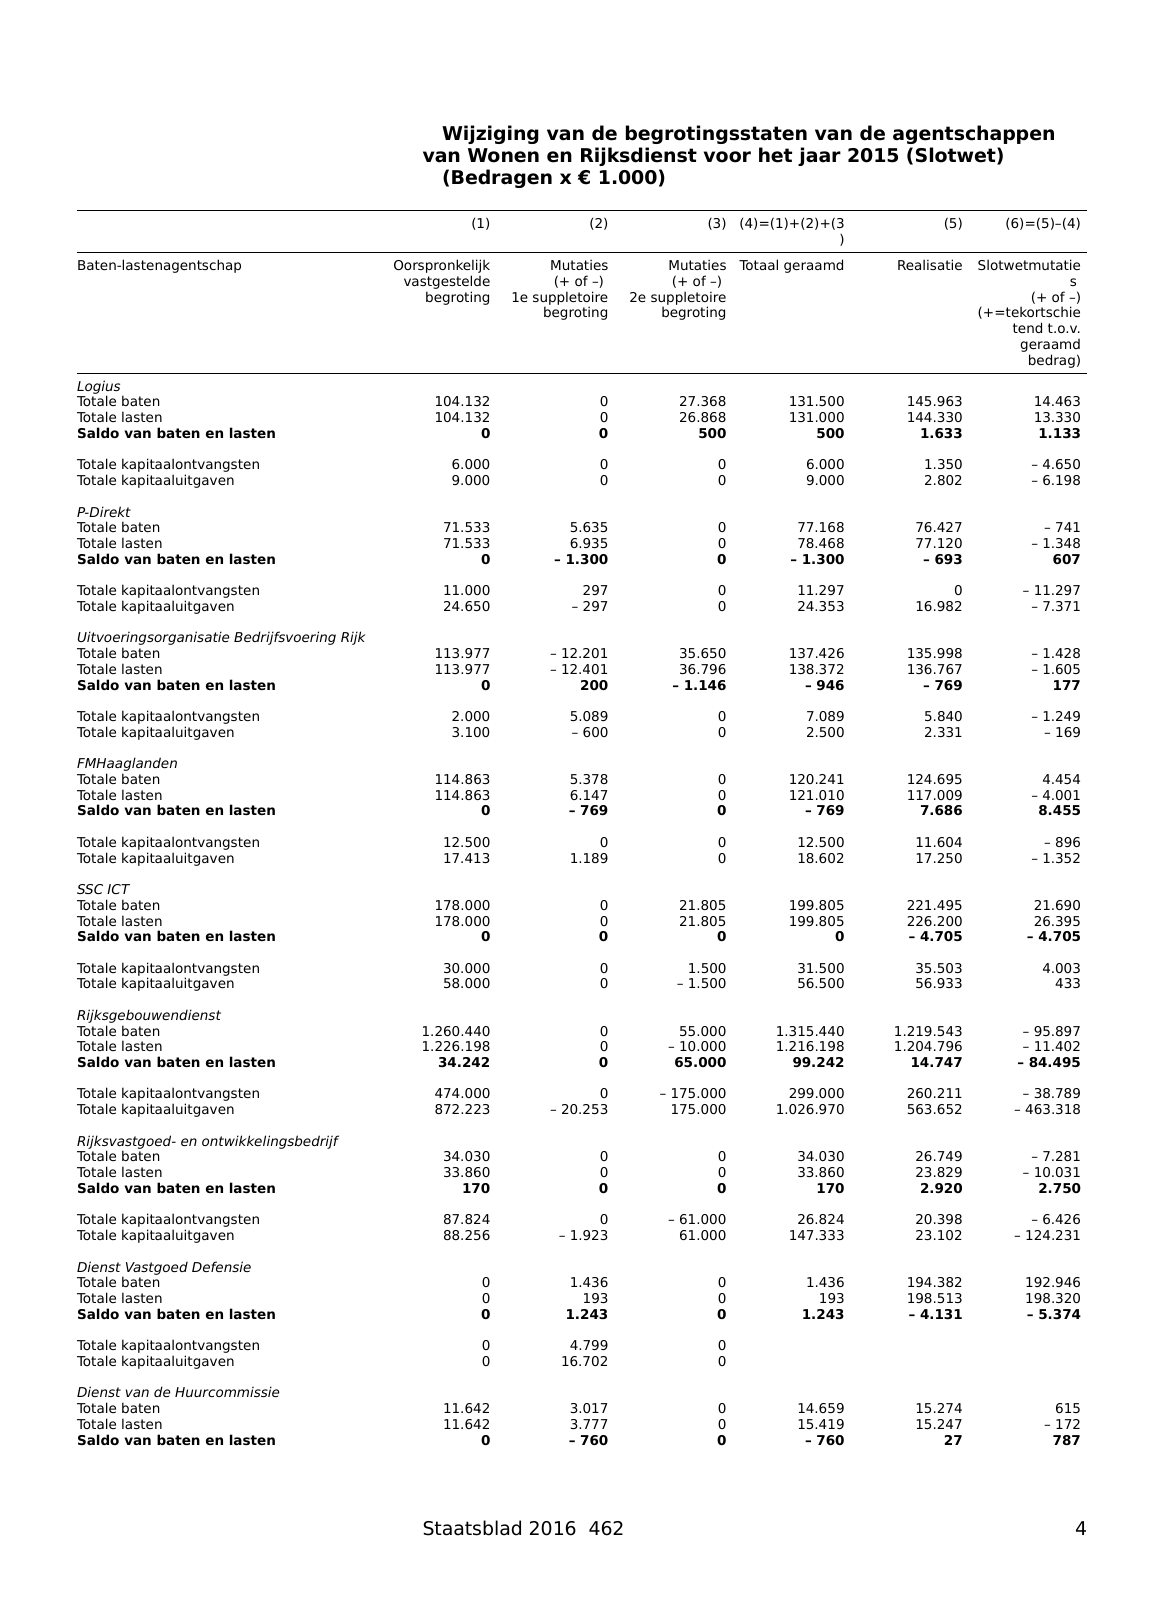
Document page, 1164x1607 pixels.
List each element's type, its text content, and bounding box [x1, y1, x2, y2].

table_cell 21.805 [614, 913, 732, 929]
table_cell 26.868 [614, 410, 732, 426]
table_cell 0 [614, 536, 732, 552]
table_cell [969, 489, 1087, 504]
table_cell 0 [496, 1212, 614, 1228]
table_cell Totale baten [77, 898, 378, 913]
table_cell 1.243 [496, 1307, 614, 1322]
table_cell 61.000 [614, 1228, 732, 1244]
table_cell 0 [496, 1055, 614, 1071]
table_cell – 1.500 [614, 976, 732, 992]
table_cell – 1.300 [732, 552, 850, 567]
table_cell 56.500 [732, 976, 850, 992]
table_cell 177 [969, 678, 1087, 693]
table_cell [732, 992, 850, 1008]
table_cell [850, 740, 968, 756]
table_cell [378, 630, 496, 646]
table_cell – 61.000 [614, 1212, 732, 1228]
table_cell 11.000 [378, 583, 496, 599]
table_cell – 946 [732, 678, 850, 693]
table_cell [732, 740, 850, 756]
table_cell 0 [496, 410, 614, 426]
table_cell – 4.001 [969, 788, 1087, 803]
table_cell 192.946 [969, 1275, 1087, 1291]
table_cell [732, 756, 850, 772]
table_cell 0 [378, 1275, 496, 1291]
table_cell [850, 1244, 968, 1259]
table_cell [850, 1448, 968, 1464]
table_cell 144.330 [850, 410, 968, 426]
table_cell Slotwetmutaties (+ of –) (+=tekortschietend t.o.v. geraamd bedrag) [969, 253, 1087, 373]
table_cell [850, 693, 968, 709]
table_cell 6.000 [732, 457, 850, 473]
table_cell [378, 567, 496, 583]
table_cell [732, 1008, 850, 1023]
table_cell [496, 1448, 614, 1464]
table_cell [614, 740, 732, 756]
table_cell 145.963 [850, 394, 968, 410]
table_cell 16.702 [496, 1354, 614, 1369]
table_cell 0 [496, 426, 614, 441]
table_cell [969, 1354, 1087, 1369]
table_cell 4.454 [969, 772, 1087, 787]
table_cell Totale kapitaalontvangsten [77, 583, 378, 599]
table_cell 474.000 [378, 1086, 496, 1102]
table_cell Totale baten [77, 1024, 378, 1039]
table_cell [77, 489, 378, 504]
table_cell Totale lasten [77, 913, 378, 929]
table_cell [378, 992, 496, 1008]
table_cell 131.500 [732, 394, 850, 410]
table_cell 178.000 [378, 898, 496, 913]
table_cell [378, 1244, 496, 1259]
table_cell – 11.402 [969, 1039, 1087, 1055]
table_cell [614, 1259, 732, 1275]
table_cell [378, 615, 496, 630]
table_cell – 175.000 [614, 1086, 732, 1102]
table_cell 16.982 [850, 599, 968, 614]
table_cell [969, 1259, 1087, 1275]
table_header (2) [496, 211, 614, 252]
table_cell [969, 1322, 1087, 1338]
table_cell 34.242 [378, 1055, 496, 1071]
table_cell Mutaties (+ of –) 2e suppletoire begroting [614, 253, 732, 373]
table_cell [732, 567, 850, 583]
table_cell 135.998 [850, 646, 968, 662]
table_cell [496, 992, 614, 1008]
table_cell – 4.131 [850, 1307, 968, 1322]
table_cell [614, 1385, 732, 1401]
table_cell [614, 819, 732, 835]
table_cell 0 [378, 552, 496, 567]
table_cell [614, 441, 732, 457]
table_cell [496, 441, 614, 457]
table_cell [969, 374, 1087, 394]
table_cell 5.378 [496, 772, 614, 787]
table_cell 104.132 [378, 410, 496, 426]
table_cell 117.009 [850, 788, 968, 803]
table_cell [969, 1134, 1087, 1149]
text (Bedragen x € 1.000) [422, 167, 1087, 188]
table_cell 121.010 [732, 788, 850, 803]
table_cell [77, 740, 378, 756]
table_cell – 1.249 [969, 709, 1087, 724]
table_cell Saldo van baten en lasten [77, 929, 378, 945]
table_cell – 12.201 [496, 646, 614, 662]
table_cell [732, 1259, 850, 1275]
table_cell [614, 1071, 732, 1086]
table_cell 0 [496, 1039, 614, 1055]
table_cell [732, 441, 850, 457]
table_cell Saldo van baten en lasten [77, 1055, 378, 1071]
table_cell – 7.371 [969, 599, 1087, 614]
table_cell [969, 756, 1087, 772]
table_cell 0 [614, 1338, 732, 1354]
table_cell 24.650 [378, 599, 496, 614]
table_cell 221.495 [850, 898, 968, 913]
table_cell 87.824 [378, 1212, 496, 1228]
table_cell [614, 489, 732, 504]
table_cell 0 [614, 599, 732, 614]
table_cell Totale baten [77, 520, 378, 536]
table_cell [378, 1385, 496, 1401]
table_cell 1.436 [732, 1275, 850, 1291]
table_cell [496, 1134, 614, 1149]
table_cell 120.241 [732, 772, 850, 787]
table_cell [496, 1118, 614, 1133]
table_cell 500 [732, 426, 850, 441]
table_cell 0 [496, 1086, 614, 1102]
table_cell 615 [969, 1401, 1087, 1417]
table_cell [496, 693, 614, 709]
table_cell – 769 [496, 803, 614, 819]
table_cell [378, 819, 496, 835]
table_cell 1.633 [850, 426, 968, 441]
table_cell 2.000 [378, 709, 496, 724]
table_cell [496, 1196, 614, 1212]
table_cell 193 [496, 1291, 614, 1307]
table_cell [969, 945, 1087, 961]
table_cell [969, 441, 1087, 457]
table_cell 0 [496, 898, 614, 913]
table_cell – 760 [732, 1433, 850, 1448]
table_cell – 169 [969, 725, 1087, 740]
table_cell 0 [378, 1433, 496, 1448]
table_cell [732, 1448, 850, 1464]
table_cell – 1.923 [496, 1228, 614, 1244]
table_cell – 769 [732, 803, 850, 819]
table_cell [77, 1071, 378, 1086]
table_cell 20.398 [850, 1212, 968, 1228]
table_cell – 95.897 [969, 1024, 1087, 1039]
table_cell [732, 882, 850, 898]
table_cell 4.799 [496, 1338, 614, 1354]
table_cell 199.805 [732, 898, 850, 913]
table_cell [614, 1448, 732, 1464]
table_cell Totale kapitaaluitgaven [77, 1354, 378, 1369]
table_cell 1.260.440 [378, 1024, 496, 1039]
table_cell 0 [378, 426, 496, 441]
table_cell 76.427 [850, 520, 968, 536]
table_cell 14.747 [850, 1055, 968, 1071]
table_cell [77, 1244, 378, 1259]
table_cell [850, 1354, 968, 1369]
table_cell 1.133 [969, 426, 1087, 441]
table_cell 11.642 [378, 1417, 496, 1432]
table_cell [496, 374, 614, 394]
table_cell [850, 1196, 968, 1212]
table_cell Totale baten [77, 1275, 378, 1291]
table_cell [614, 1008, 732, 1023]
table_cell 131.000 [732, 410, 850, 426]
table_cell 104.132 [378, 394, 496, 410]
table_cell [732, 489, 850, 504]
table_cell Totale lasten [77, 1291, 378, 1307]
table_cell 0 [496, 1024, 614, 1039]
table_cell [378, 693, 496, 709]
table_cell 0 [496, 457, 614, 473]
table_cell [614, 1370, 732, 1385]
table_cell – 1.146 [614, 678, 732, 693]
table_cell 12.500 [732, 835, 850, 850]
table_cell – 600 [496, 725, 614, 740]
table_cell [614, 992, 732, 1008]
table_cell 35.650 [614, 646, 732, 662]
table_cell [969, 1244, 1087, 1259]
table_cell [850, 756, 968, 772]
table_cell Logius [77, 374, 378, 394]
table_cell [969, 1448, 1087, 1464]
table_cell [969, 882, 1087, 898]
table_cell [850, 630, 968, 646]
table_cell 3.777 [496, 1417, 614, 1432]
table_cell Uitvoeringsorganisatie Bedrijfsvoering Rijk [77, 630, 378, 646]
table_cell 0 [496, 961, 614, 976]
table_cell Totaal geraamd [732, 253, 850, 373]
table_cell Totale lasten [77, 1039, 378, 1055]
table_cell 0 [614, 1307, 732, 1322]
table_cell [614, 1322, 732, 1338]
table_cell Totale kapitaaluitgaven [77, 1102, 378, 1118]
table_cell Mutaties (+ of –) 1e suppletoire begroting [496, 253, 614, 373]
table_cell 99.242 [732, 1055, 850, 1071]
table_cell 0 [614, 1149, 732, 1165]
table_cell [378, 1448, 496, 1464]
table_cell – 20.253 [496, 1102, 614, 1118]
table_cell 18.602 [732, 850, 850, 866]
table_cell 193 [732, 1291, 850, 1307]
table_cell [77, 1322, 378, 1338]
table_cell Baten-lastenagentschap [77, 253, 378, 373]
table_cell [969, 1370, 1087, 1385]
table_cell [77, 567, 378, 583]
table_cell Totale kapitaaluitgaven [77, 1228, 378, 1244]
table_cell 36.796 [614, 662, 732, 677]
table_cell – 297 [496, 599, 614, 614]
table_cell [496, 1370, 614, 1385]
table_cell 21.690 [969, 898, 1087, 913]
table_cell [614, 756, 732, 772]
table_cell 0 [378, 1307, 496, 1322]
table_cell [378, 1118, 496, 1133]
table_cell 8.455 [969, 803, 1087, 819]
table_cell Totale baten [77, 772, 378, 787]
table_cell 71.533 [378, 536, 496, 552]
table_cell [969, 819, 1087, 835]
table_cell 34.030 [378, 1149, 496, 1165]
table_cell 147.333 [732, 1228, 850, 1244]
table_cell – 10.031 [969, 1165, 1087, 1181]
table_cell Totale lasten [77, 410, 378, 426]
table_cell Totale lasten [77, 788, 378, 803]
table_cell 178.000 [378, 913, 496, 929]
table_cell [378, 1322, 496, 1338]
table_cell 11.604 [850, 835, 968, 850]
table_cell 21.805 [614, 898, 732, 913]
table_cell [496, 1008, 614, 1023]
table_cell [969, 866, 1087, 882]
table_cell 500 [614, 426, 732, 441]
table_cell [969, 992, 1087, 1008]
table_cell [614, 615, 732, 630]
table_cell 0 [614, 552, 732, 567]
table_cell 15.419 [732, 1417, 850, 1432]
table_cell [614, 866, 732, 882]
table_cell Totale lasten [77, 662, 378, 677]
table_cell 3.100 [378, 725, 496, 740]
table_cell – 741 [969, 520, 1087, 536]
table_cell – 760 [496, 1433, 614, 1448]
table_cell 1.204.796 [850, 1039, 968, 1055]
table_cell 1.315.440 [732, 1024, 850, 1039]
table_cell – 5.374 [969, 1307, 1087, 1322]
table_cell 9.000 [732, 473, 850, 489]
table_cell 26.395 [969, 913, 1087, 929]
table_cell 77.120 [850, 536, 968, 552]
table_cell 0 [614, 788, 732, 803]
table_cell [732, 374, 850, 394]
table_cell 0 [614, 1165, 732, 1181]
table_cell [496, 630, 614, 646]
table_cell [496, 615, 614, 630]
table_cell 0 [850, 583, 968, 599]
table_cell 56.933 [850, 976, 968, 992]
table_cell 0 [614, 1291, 732, 1307]
table_cell 170 [378, 1181, 496, 1196]
table_cell 1.350 [850, 457, 968, 473]
table_cell Realisatie [850, 253, 968, 373]
table_cell [850, 882, 968, 898]
table_cell – 4.705 [850, 929, 968, 945]
table_cell – 6.198 [969, 473, 1087, 489]
table_cell [378, 1370, 496, 1385]
table_cell 872.223 [378, 1102, 496, 1118]
table_cell 0 [378, 1354, 496, 1369]
table_cell [850, 1118, 968, 1133]
table_cell – 11.297 [969, 583, 1087, 599]
table_header [77, 211, 378, 252]
table_cell 31.500 [732, 961, 850, 976]
table_cell 1.189 [496, 850, 614, 866]
table_cell [850, 819, 968, 835]
table_cell [969, 1196, 1087, 1212]
table_cell 55.000 [614, 1024, 732, 1039]
table_cell – 1.348 [969, 536, 1087, 552]
table_cell [732, 504, 850, 520]
table_cell – 463.318 [969, 1102, 1087, 1118]
table_cell [77, 819, 378, 835]
table_cell [77, 866, 378, 882]
table_cell Totale kapitaalontvangsten [77, 835, 378, 850]
table_cell [378, 866, 496, 882]
table_cell 26.749 [850, 1149, 968, 1165]
table_cell [850, 374, 968, 394]
table_cell [969, 630, 1087, 646]
table_cell Saldo van baten en lasten [77, 803, 378, 819]
table_cell Saldo van baten en lasten [77, 552, 378, 567]
table_cell 30.000 [378, 961, 496, 976]
table_cell – 172 [969, 1417, 1087, 1432]
table_cell Totale lasten [77, 1165, 378, 1181]
table_cell [496, 740, 614, 756]
table_cell 200 [496, 678, 614, 693]
table_cell Rijksgebouwendienst [77, 1008, 378, 1023]
table_cell 0 [378, 1338, 496, 1354]
table_cell 23.102 [850, 1228, 968, 1244]
table_cell [378, 1259, 496, 1275]
table_cell [378, 1196, 496, 1212]
table_cell 24.353 [732, 599, 850, 614]
table_cell Totale kapitaalontvangsten [77, 1086, 378, 1102]
table_cell 0 [732, 929, 850, 945]
table_cell 0 [378, 678, 496, 693]
table_header (6)=(5)–(4) [969, 211, 1087, 252]
table_cell 1.219.543 [850, 1024, 968, 1039]
table_cell [378, 740, 496, 756]
table_cell – 1.300 [496, 552, 614, 567]
table_cell Totale kapitaaluitgaven [77, 725, 378, 740]
table_cell [614, 945, 732, 961]
table_cell 33.860 [378, 1165, 496, 1181]
table_cell [378, 945, 496, 961]
table_cell [732, 630, 850, 646]
table_cell 1.436 [496, 1275, 614, 1291]
table_cell 5.840 [850, 709, 968, 724]
table_cell [496, 1259, 614, 1275]
table_cell 58.000 [378, 976, 496, 992]
table_cell 15.274 [850, 1401, 968, 1417]
table_cell – 10.000 [614, 1039, 732, 1055]
table_cell [378, 1134, 496, 1149]
table_cell – 1.352 [969, 850, 1087, 866]
table_cell 0 [614, 473, 732, 489]
table_cell – 4.650 [969, 457, 1087, 473]
table_header (4)=(1)+(2)+(3) [732, 211, 850, 252]
table_cell [378, 441, 496, 457]
table_cell [77, 945, 378, 961]
table_cell [496, 1071, 614, 1086]
table_cell 27.368 [614, 394, 732, 410]
table_cell [378, 1008, 496, 1023]
table_cell 6.000 [378, 457, 496, 473]
table_cell [732, 1196, 850, 1212]
table_cell 17.413 [378, 850, 496, 866]
table_cell SSC ICT [77, 882, 378, 898]
table_cell 2.500 [732, 725, 850, 740]
table_cell [732, 615, 850, 630]
table_cell 65.000 [614, 1055, 732, 1071]
table_cell 113.977 [378, 646, 496, 662]
table_cell [850, 945, 968, 961]
table_cell 114.863 [378, 772, 496, 787]
table_cell 170 [732, 1181, 850, 1196]
table_cell 27 [850, 1433, 968, 1448]
table_cell [614, 693, 732, 709]
table_cell [969, 1118, 1087, 1133]
table_cell Totale kapitaaluitgaven [77, 473, 378, 489]
table_cell [77, 693, 378, 709]
table_cell 297 [496, 583, 614, 599]
table_cell 2.920 [850, 1181, 968, 1196]
table_cell 1.226.198 [378, 1039, 496, 1055]
table_cell 33.860 [732, 1165, 850, 1181]
table_cell [732, 945, 850, 961]
table_cell [969, 567, 1087, 583]
table_cell [378, 504, 496, 520]
table_cell [850, 1071, 968, 1086]
table_cell [850, 1322, 968, 1338]
table_cell 35.503 [850, 961, 968, 976]
table_cell 114.863 [378, 788, 496, 803]
table_cell 1.026.970 [732, 1102, 850, 1118]
table_cell [614, 1118, 732, 1133]
table_cell 5.635 [496, 520, 614, 536]
table_cell – 6.426 [969, 1212, 1087, 1228]
table_cell 563.652 [850, 1102, 968, 1118]
table_cell P-Direkt [77, 504, 378, 520]
table_cell – 693 [850, 552, 968, 567]
table_cell Totale baten [77, 1149, 378, 1165]
table_cell 5.089 [496, 709, 614, 724]
table_cell [496, 1322, 614, 1338]
table_cell 9.000 [378, 473, 496, 489]
table_cell [614, 1134, 732, 1149]
table_cell Saldo van baten en lasten [77, 1433, 378, 1448]
table_cell [496, 504, 614, 520]
table_cell Totale kapitaaluitgaven [77, 976, 378, 992]
table_cell 0 [614, 457, 732, 473]
table_cell 2.331 [850, 725, 968, 740]
table_cell [969, 504, 1087, 520]
table_cell [850, 1370, 968, 1385]
table_cell Totale baten [77, 394, 378, 410]
table_cell – 84.495 [969, 1055, 1087, 1071]
table_cell – 896 [969, 835, 1087, 850]
table_cell 0 [614, 803, 732, 819]
table_cell 0 [614, 1354, 732, 1369]
table_cell 0 [614, 709, 732, 724]
table_cell [614, 374, 732, 394]
table_cell 0 [614, 583, 732, 599]
table_cell [378, 374, 496, 394]
table_cell 260.211 [850, 1086, 968, 1102]
table_cell 0 [496, 976, 614, 992]
table_cell 14.659 [732, 1401, 850, 1417]
table_cell [850, 441, 968, 457]
table_cell [614, 1196, 732, 1212]
table_cell 136.767 [850, 662, 968, 677]
table_cell Oorspronkelijk vastgestelde begroting [378, 253, 496, 373]
table_cell 1.500 [614, 961, 732, 976]
table_cell [850, 567, 968, 583]
table_cell 137.426 [732, 646, 850, 662]
table_cell [732, 1370, 850, 1385]
table_cell 0 [614, 929, 732, 945]
table_cell 0 [496, 394, 614, 410]
table_cell Totale baten [77, 1401, 378, 1417]
table_cell [850, 489, 968, 504]
table_cell 77.168 [732, 520, 850, 536]
table_cell 26.824 [732, 1212, 850, 1228]
table_cell [969, 1008, 1087, 1023]
table_cell [732, 1385, 850, 1401]
table_cell [969, 1071, 1087, 1086]
table_cell Totale lasten [77, 536, 378, 552]
table_cell [732, 1338, 850, 1354]
table_cell [850, 504, 968, 520]
table_cell – 38.789 [969, 1086, 1087, 1102]
table_cell [496, 1244, 614, 1259]
table_cell 0 [614, 850, 732, 866]
table_cell [850, 992, 968, 1008]
table_cell [732, 693, 850, 709]
table_cell [850, 1259, 968, 1275]
table_cell [969, 740, 1087, 756]
table_cell 0 [496, 1165, 614, 1181]
table_cell [732, 1118, 850, 1133]
table_cell [732, 866, 850, 882]
table_cell 124.695 [850, 772, 968, 787]
table_cell Saldo van baten en lasten [77, 1181, 378, 1196]
table_cell 0 [378, 929, 496, 945]
table_cell Saldo van baten en lasten [77, 678, 378, 693]
table_cell 71.533 [378, 520, 496, 536]
table_cell 299.000 [732, 1086, 850, 1102]
table_cell [614, 882, 732, 898]
table_cell [77, 441, 378, 457]
table_cell 1.216.198 [732, 1039, 850, 1055]
table_cell 607 [969, 552, 1087, 567]
table_header (1) [378, 211, 496, 252]
table_cell Totale lasten [77, 1417, 378, 1432]
table_cell Saldo van baten en lasten [77, 426, 378, 441]
table_cell 23.829 [850, 1165, 968, 1181]
table_cell [969, 1338, 1087, 1354]
table_cell 0 [614, 1275, 732, 1291]
table_cell – 124.231 [969, 1228, 1087, 1244]
table_cell [77, 1370, 378, 1385]
table_cell [496, 882, 614, 898]
table_cell – 12.401 [496, 662, 614, 677]
table_cell 199.805 [732, 913, 850, 929]
table_cell 113.977 [378, 662, 496, 677]
table_cell Rijksvastgoed- en ontwikkelingsbedrijf [77, 1134, 378, 1149]
table_cell 198.513 [850, 1291, 968, 1307]
table_cell [850, 1338, 968, 1354]
table_cell 11.642 [378, 1401, 496, 1417]
table_cell Totale kapitaaluitgaven [77, 599, 378, 614]
table_header (3) [614, 211, 732, 252]
table_cell 11.297 [732, 583, 850, 599]
table_cell 787 [969, 1433, 1087, 1448]
table_cell 0 [378, 1291, 496, 1307]
table_cell 0 [614, 1417, 732, 1432]
table_cell [496, 819, 614, 835]
table_cell [850, 615, 968, 630]
table_cell 7.686 [850, 803, 968, 819]
table_cell [496, 1385, 614, 1401]
table_cell [496, 489, 614, 504]
table_cell FMHaaglanden [77, 756, 378, 772]
table_cell 1.243 [732, 1307, 850, 1322]
table_cell 0 [614, 1401, 732, 1417]
table_cell 138.372 [732, 662, 850, 677]
table_cell 3.017 [496, 1401, 614, 1417]
table_cell 0 [614, 520, 732, 536]
table_cell 0 [496, 913, 614, 929]
table_cell 0 [614, 1433, 732, 1448]
table_cell 15.247 [850, 1417, 968, 1432]
table_cell [732, 1244, 850, 1259]
table_cell [969, 1385, 1087, 1401]
table_cell – 1.605 [969, 662, 1087, 677]
table_cell 78.468 [732, 536, 850, 552]
table_cell [77, 615, 378, 630]
table_cell 226.200 [850, 913, 968, 929]
table_cell 14.463 [969, 394, 1087, 410]
table_cell [614, 504, 732, 520]
table_cell [378, 882, 496, 898]
table_cell Totale baten [77, 646, 378, 662]
table_cell [732, 1071, 850, 1086]
table_cell [732, 1134, 850, 1149]
table_cell Dienst Vastgoed Defensie [77, 1259, 378, 1275]
table_cell Totale kapitaaluitgaven [77, 850, 378, 866]
table_cell [969, 693, 1087, 709]
table_cell 433 [969, 976, 1087, 992]
table_cell 7.089 [732, 709, 850, 724]
table_cell – 769 [850, 678, 968, 693]
text Wijziging van de begrotingsstaten van de agentschappen van Wonen en Rijksdienst voor het jaar 2015 (Slotwet) [422, 123, 1087, 167]
table_cell [732, 819, 850, 835]
table_cell [850, 866, 968, 882]
table_cell – 7.281 [969, 1149, 1087, 1165]
table_cell [850, 1134, 968, 1149]
table_cell 0 [496, 1181, 614, 1196]
table_cell [77, 1196, 378, 1212]
table_cell 194.382 [850, 1275, 968, 1291]
table_header (5) [850, 211, 968, 252]
table_cell 12.500 [378, 835, 496, 850]
table_cell 6.147 [496, 788, 614, 803]
table_cell 13.330 [969, 410, 1087, 426]
table_cell [378, 1071, 496, 1086]
table_cell [732, 1322, 850, 1338]
table_cell – 1.428 [969, 646, 1087, 662]
table_cell 175.000 [614, 1102, 732, 1118]
table_cell Totale kapitaalontvangsten [77, 1212, 378, 1228]
table_cell [732, 1354, 850, 1369]
table_cell 198.320 [969, 1291, 1087, 1307]
table_cell 2.750 [969, 1181, 1087, 1196]
table_cell [378, 489, 496, 504]
table_cell [378, 756, 496, 772]
table_cell [969, 615, 1087, 630]
table_cell 17.250 [850, 850, 968, 866]
table_cell – 4.705 [969, 929, 1087, 945]
table_cell 0 [614, 1181, 732, 1196]
table_cell [496, 567, 614, 583]
table_cell 4.003 [969, 961, 1087, 976]
table_cell [77, 1118, 378, 1133]
table_cell 88.256 [378, 1228, 496, 1244]
table_cell 34.030 [732, 1149, 850, 1165]
table_cell 0 [496, 1149, 614, 1165]
table_cell Totale kapitaalontvangsten [77, 961, 378, 976]
table_cell [77, 1448, 378, 1464]
table_cell 0 [496, 929, 614, 945]
table_cell 0 [614, 772, 732, 787]
table_cell [614, 1244, 732, 1259]
table_cell [850, 1385, 968, 1401]
table_cell [496, 866, 614, 882]
table_cell Dienst van de Huurcommissie [77, 1385, 378, 1401]
table_cell 2.802 [850, 473, 968, 489]
table_cell 0 [614, 725, 732, 740]
table_cell 0 [614, 835, 732, 850]
table_cell [850, 1008, 968, 1023]
table_cell 0 [378, 803, 496, 819]
table_cell [496, 756, 614, 772]
table_cell [496, 945, 614, 961]
table_cell Totale kapitaalontvangsten [77, 457, 378, 473]
table_cell [77, 992, 378, 1008]
table_cell [614, 630, 732, 646]
table_cell [614, 567, 732, 583]
table_cell Totale kapitaalontvangsten [77, 1338, 378, 1354]
table_cell Saldo van baten en lasten [77, 1307, 378, 1322]
table_cell 0 [496, 473, 614, 489]
table_cell Totale kapitaalontvangsten [77, 709, 378, 724]
table_cell 6.935 [496, 536, 614, 552]
table_cell 0 [496, 835, 614, 850]
